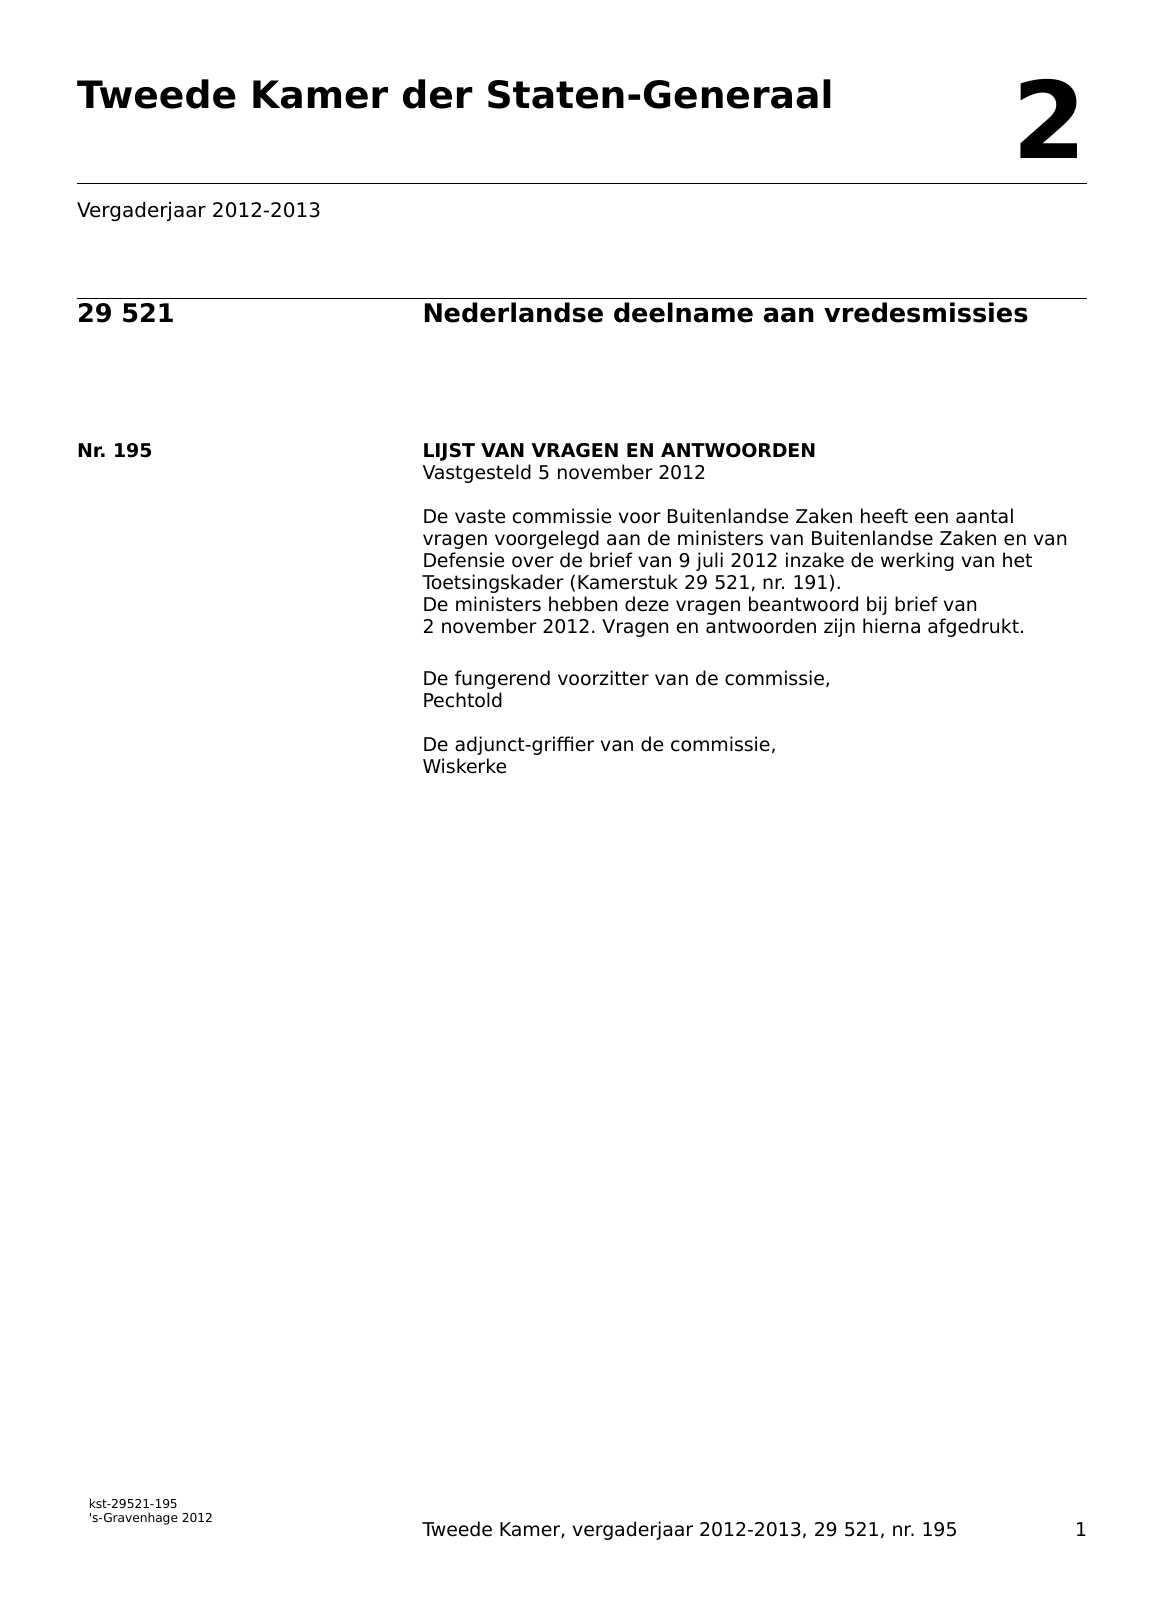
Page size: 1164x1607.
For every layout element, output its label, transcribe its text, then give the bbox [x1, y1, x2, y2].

table_header 2 [886, 59, 1087, 183]
text Vastgesteld 5 november 2012 [422, 462, 1087, 484]
subtitle 29 521 Nederlandse deelname aan vredesmissies [77, 299, 1087, 329]
text De fungerend voorzitter van de commissie, Pechtold [422, 668, 1087, 712]
table_cell Vergaderjaar 2012-2013 [77, 184, 1087, 298]
text 's-Gravenhage 2012 [88, 1511, 323, 1525]
text De ministers hebben deze vragen beantwoord bij brief van 2 november 2012. Vragen en antwoorden zijn hierna afgedrukt. [422, 594, 1087, 638]
text De adjunct-griffier van de commissie, Wiskerke [422, 734, 1087, 778]
subtitle Nr. 195 LIJST VAN VRAGEN EN ANTWOORDEN [77, 440, 1087, 462]
table_header Tweede Kamer der Staten-Generaal [77, 59, 886, 183]
text kst-29521-195 [88, 1497, 323, 1511]
text De vaste commissie voor Buitenlandse Zaken heeft een aantal vragen voorgelegd aan de ministers van Buitenlandse Zaken en van Defensie over de brief van 9 juli 2012 inzake de werking van het Toetsingskader (Kamerstuk 29 521, nr. 191). [422, 506, 1087, 594]
